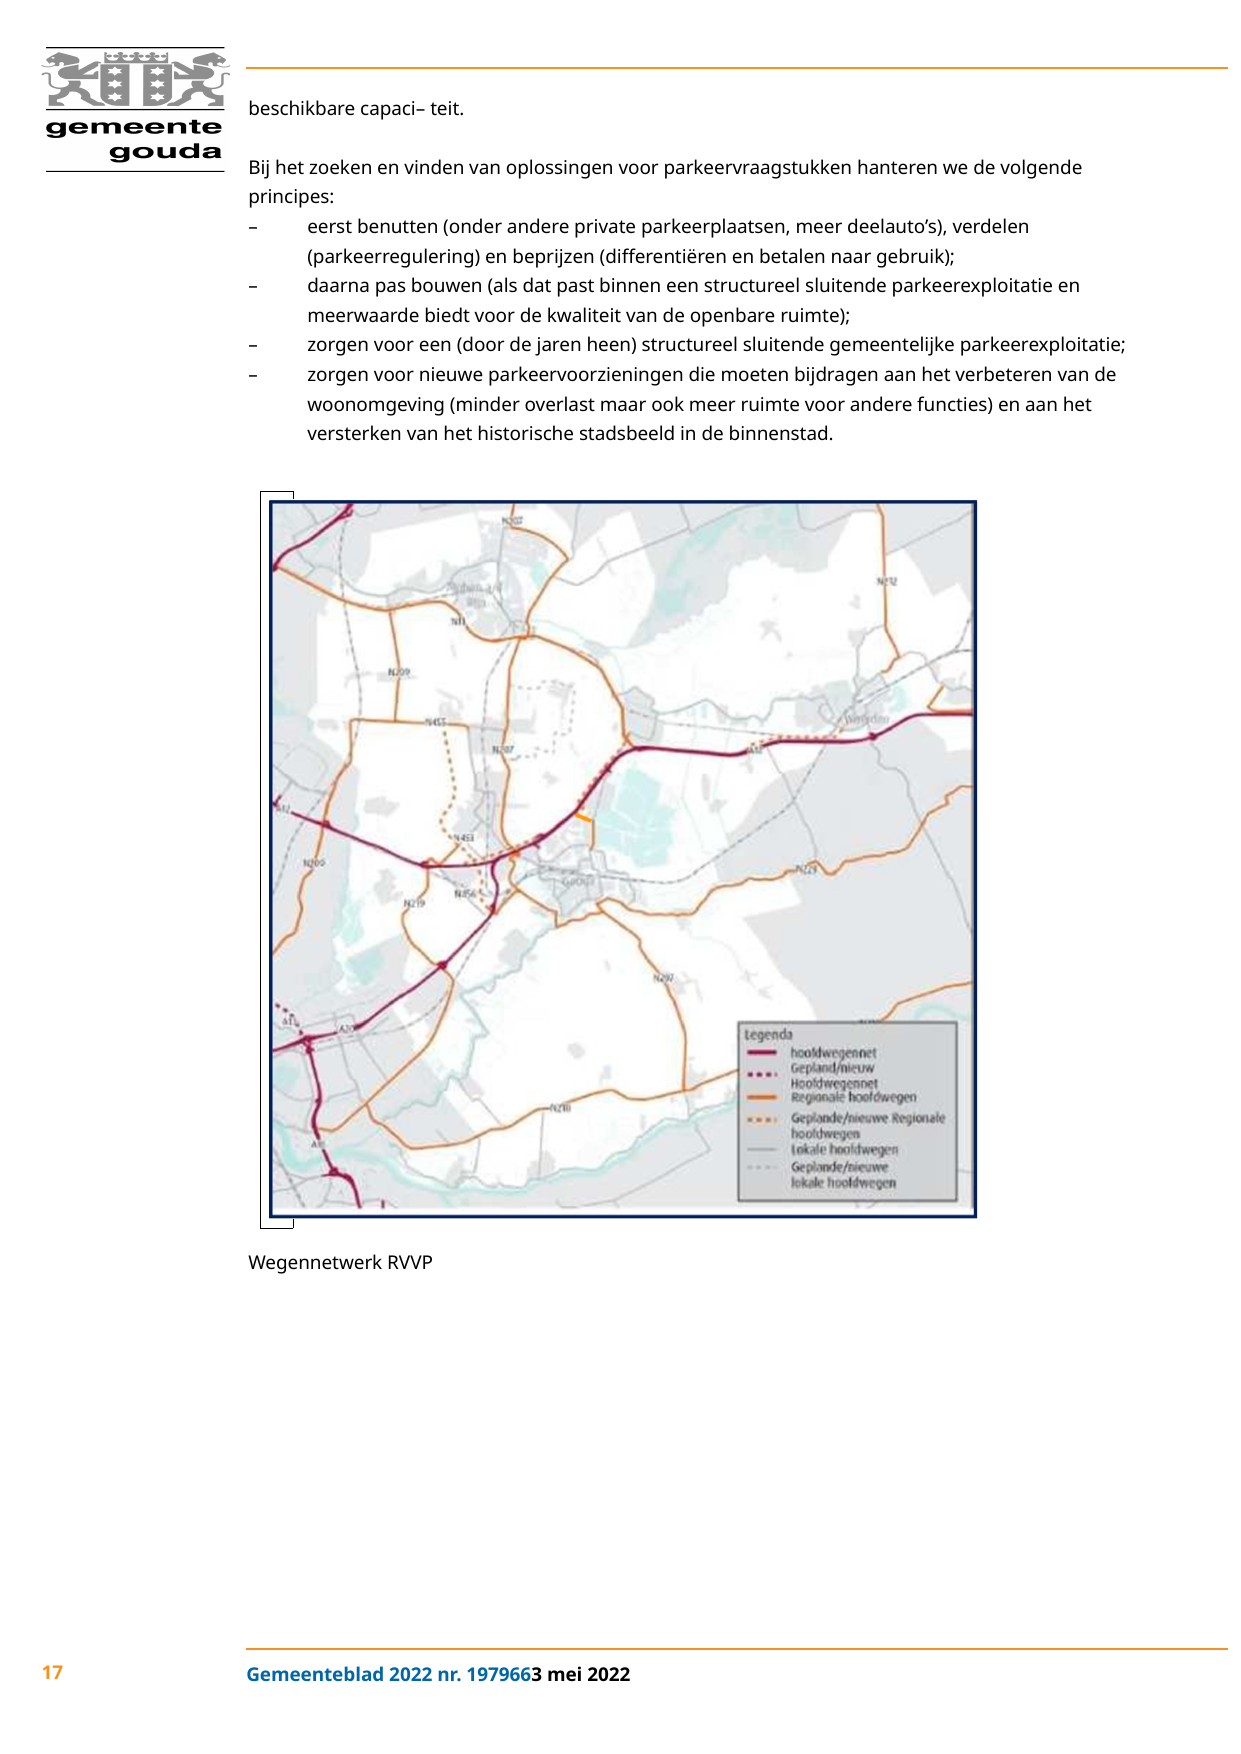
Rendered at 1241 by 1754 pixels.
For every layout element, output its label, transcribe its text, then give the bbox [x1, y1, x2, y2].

table_header Bij het zoeken en vinden van oplossingen voor parkeervraagstukken hanteren we de volgende principes: eerst benutten (onder andere private parkeerplaatsen, meer deelauto’s), verdelen (parkeerregulering) en beprijzen (differentiëren en betalen naar gebruik); daarna pas bouwen (als dat past binnen een structureel sluitende parkeerexploitatie en meerwaarde biedt voor de kwaliteit van de openbare ruimte); zorgen voor een (door de jaren heen) structureel sluitende gemeentelijke parkeerexploitatie; zorgen voor nieuwe parkeervoorzieningen die moeten bijdragen aan het verbeteren van de woonomgeving (minder overlast maar ook meer ruimte voor andere functies) en aan het versterken van het historische stadsbeeld in de binnenstad. [248, 154, 1152, 446]
picture [268, 499, 978, 1219]
picture [41, 47, 231, 172]
text Wegennetwerk RVVP [248, 1249, 1152, 1275]
text beschikbare capaci– teit. [248, 95, 1152, 121]
